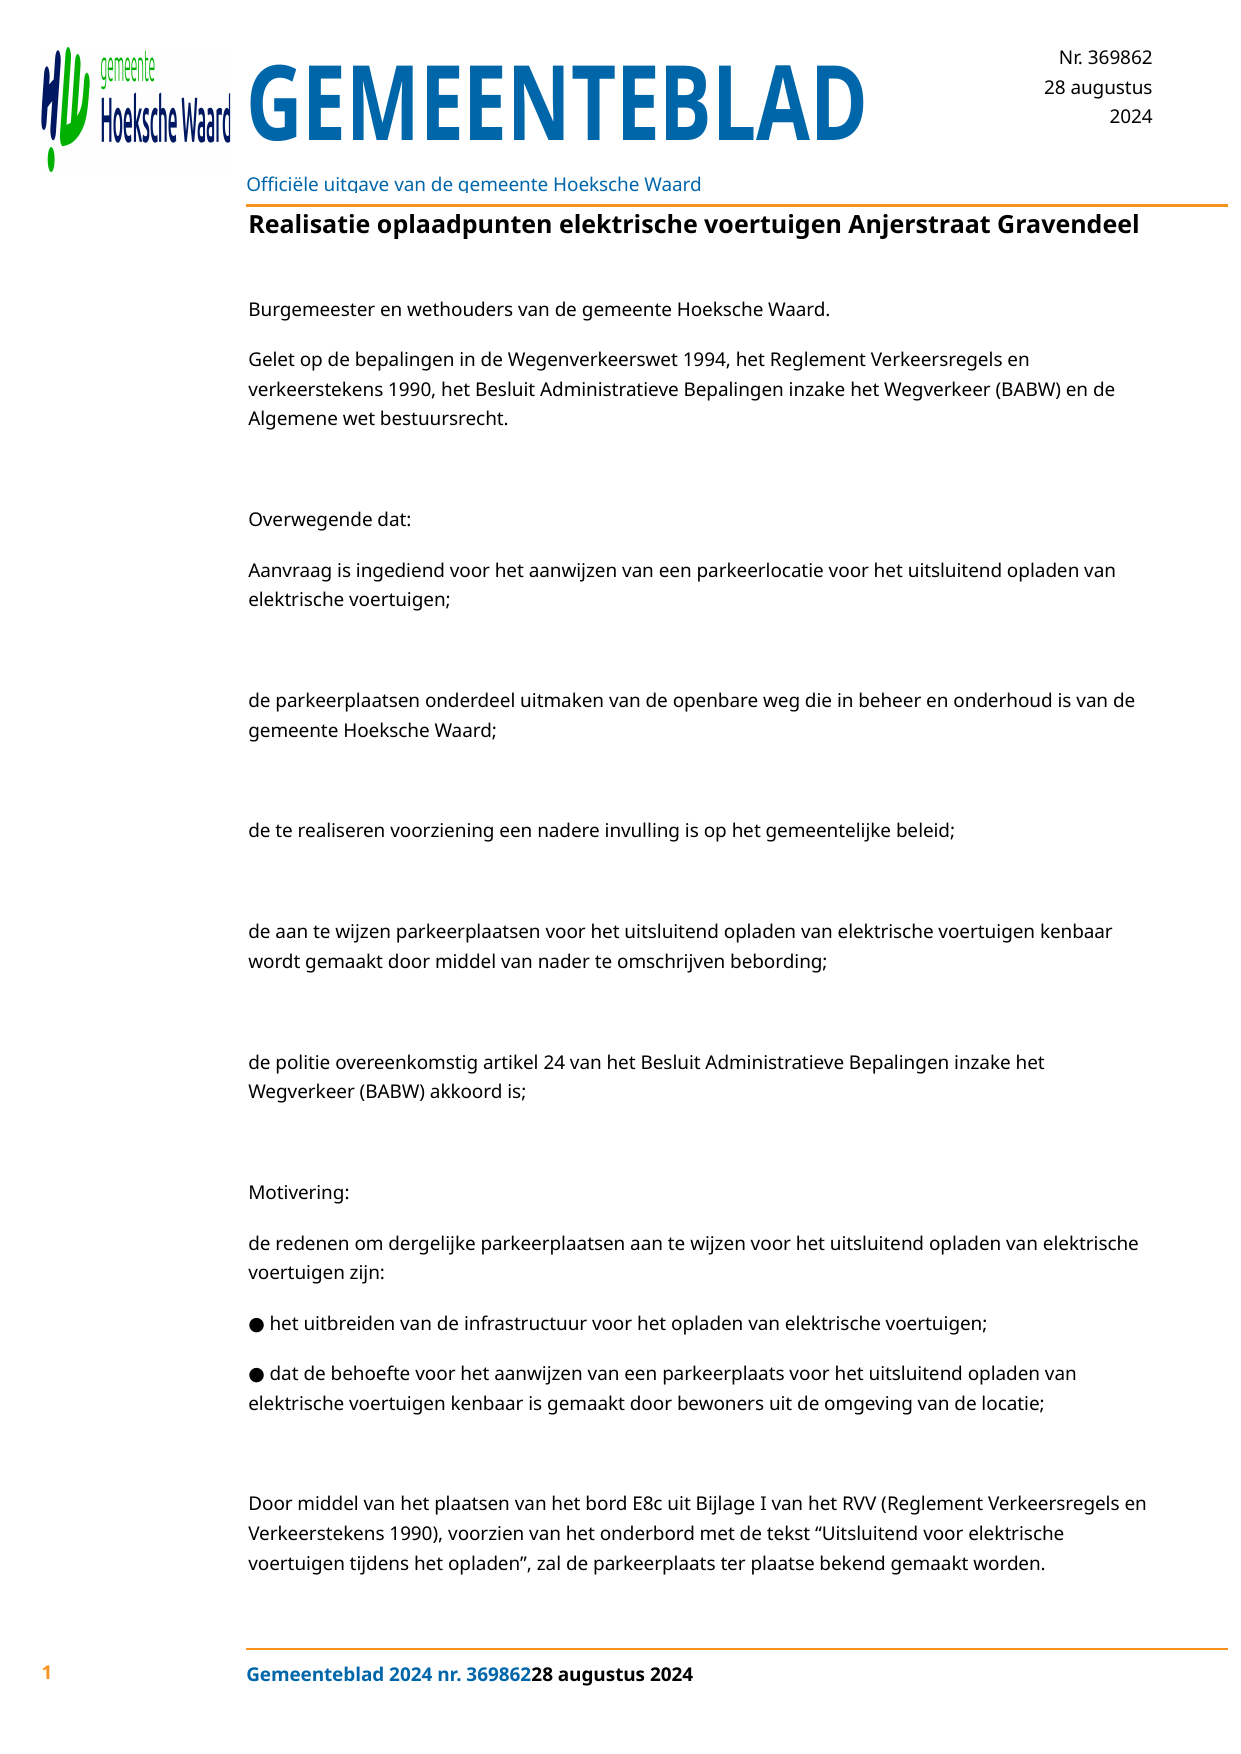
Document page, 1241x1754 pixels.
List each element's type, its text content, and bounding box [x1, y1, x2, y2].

text ● dat de behoefte voor het aanwijzen van een parkeerplaats voor het uitsluitend opladen van elektrische voertuigen kenbaar is gemaakt door bewoners uit de omgeving van de locatie; [248, 1360, 1152, 1416]
text Burgemeester en wethouders van de gemeente Hoeksche Waard. [248, 296, 1152, 322]
text Motivering: [248, 1179, 1152, 1205]
text Aanvraag is ingediend voor het aanwijzen van een parkeerlocatie voor het uitsluitend opladen van elektrische voertuigen; [248, 557, 1152, 612]
text de politie overeenkomstig artikel 24 van het Besluit Administratieve Bepalingen inzake het Wegverkeer (BABW) akkoord is; [248, 1049, 1152, 1104]
text ● het uitbreiden van de infrastructuur voor het opladen van elektrische voertuigen; [248, 1310, 1152, 1336]
text de aan te wijzen parkeerplaatsen voor het uitsluitend opladen van elektrische voertuigen kenbaar wordt gemaakt door middel van nader te omschrijven bebording; [248, 918, 1152, 974]
text de redenen om dergelijke parkeerplaatsen aan te wijzen voor het uitsluitend opladen van elektrische voertuigen zijn: [248, 1230, 1152, 1285]
text Overwegende dat: [248, 506, 1152, 532]
text Realisatie oplaadpunten elektrische voertuigen Anjerstraat Gravendeel [248, 207, 1152, 241]
text de parkeerplaatsen onderdeel uitmaken van de openbare weg die in beheer en onderhoud is van de gemeente Hoeksche Waard; [248, 687, 1152, 743]
text Gelet op de bepalingen in de Wegenverkeerswet 1994, het Reglement Verkeersregels en verkeerstekens 1990, het Besluit Administratieve Bepalingen inzake het Wegverkeer (BABW) en de Algemene wet bestuursrecht. [248, 346, 1152, 431]
picture [41, 47, 231, 172]
text de te realiseren voorziening een nadere invulling is op het gemeentelijke beleid; [248, 818, 1152, 843]
text Door middel van het plaatsen van het bord E8c uit Bijlage I van het RVV (Reglement Verkeersregels en Verkeerstekens 1990), voorzien van het onderbord met de tekst “Uitsluitend voor elektrische voertuigen tijdens het opladen”, zal de parkeerplaats ter plaatse bekend gemaakt worden. [248, 1491, 1152, 1576]
